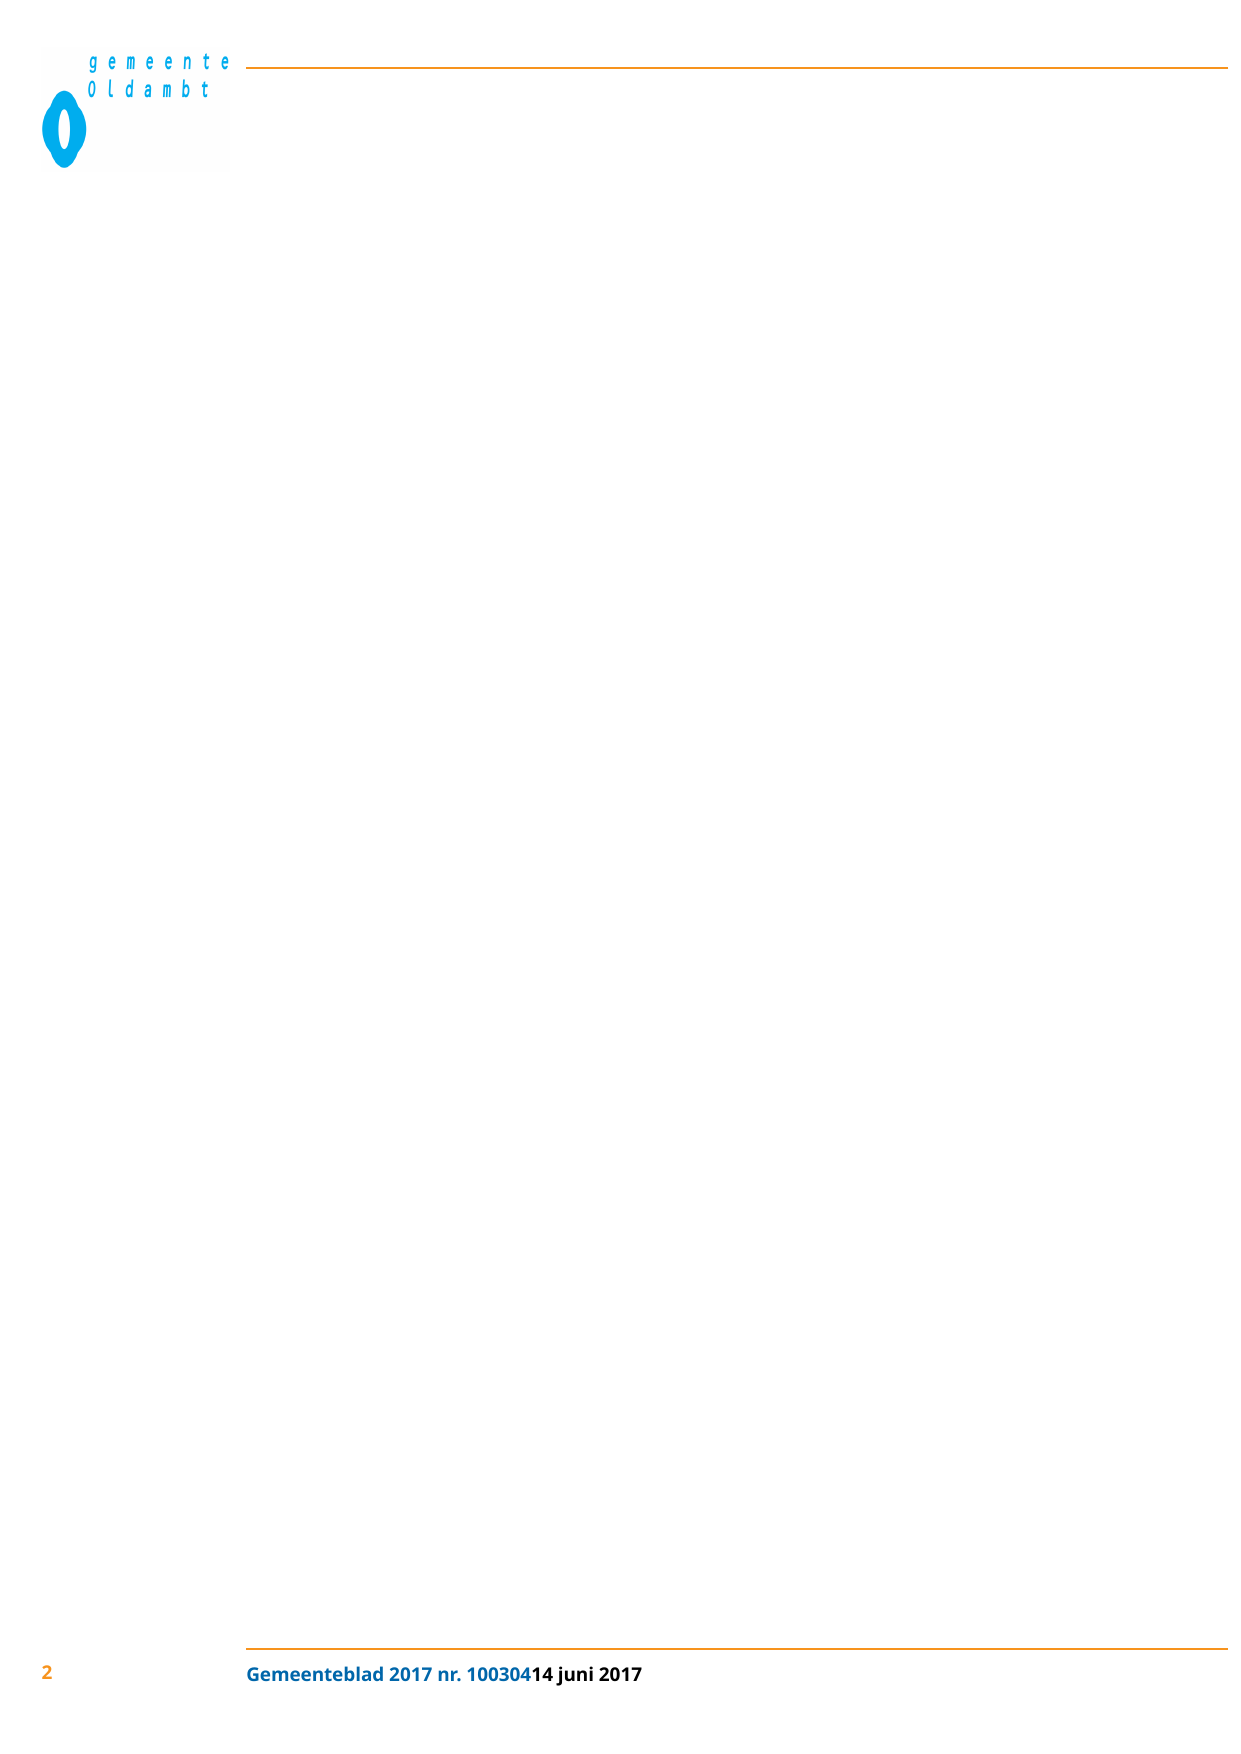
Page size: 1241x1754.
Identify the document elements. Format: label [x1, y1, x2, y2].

picture [41, 47, 231, 172]
